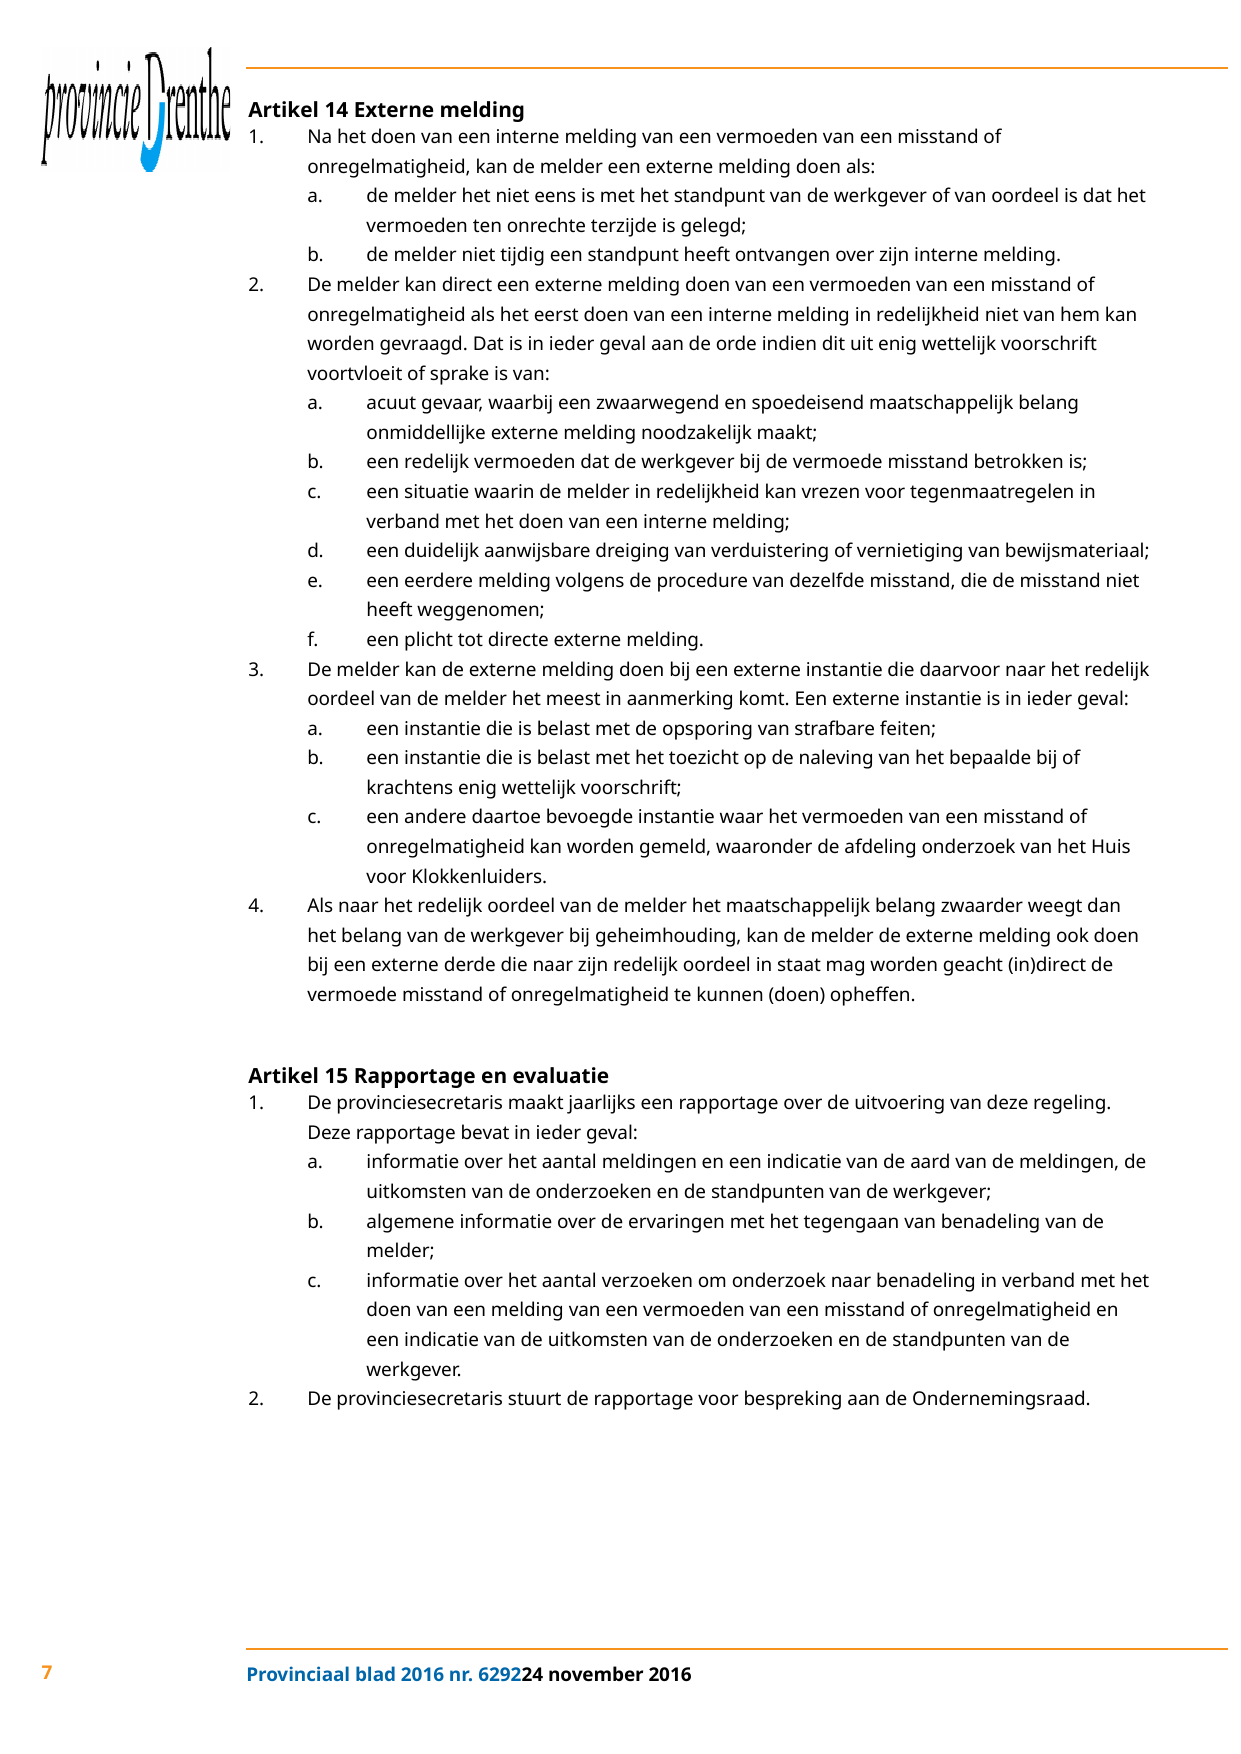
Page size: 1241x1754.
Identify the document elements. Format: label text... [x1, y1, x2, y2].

list De provinciesecretaris stuurt de rapportage voor bespreking aan de Ondernemingsraad. [248, 1385, 1152, 1411]
list de melder het niet eens is met het standpunt van de werkgever of van oordeel is dat het vermoeden ten onrechte terzijde is gelegd; [307, 182, 1152, 238]
text Artikel 14 Externe melding [248, 95, 1152, 123]
list een andere daartoe bevoegde instantie waar het vermoeden van een misstand of onregelmatigheid kan worden gemeld, waaronder de afdeling onderzoek van het Huis voor Klokkenluiders. [307, 804, 1152, 888]
picture [41, 47, 231, 172]
list De melder kan direct een externe melding doen van een vermoeden van een misstand of onregelmatigheid als het eerst doen van een interne melding in redelijkheid niet van hem kan worden gevraagd. Dat is in ieder geval aan de orde indien dit uit enig wettelijk voorschrift voortvloeit of sprake is van: [248, 271, 1152, 386]
list een instantie die is belast met de opsporing van strafbare feiten; [307, 715, 1152, 741]
list De melder kan de externe melding doen bij een externe instantie die daarvoor naar het redelijk oordeel van de melder het meest in aanmerking komt. Een externe instantie is in ieder geval: [248, 656, 1152, 711]
list informatie over het aantal verzoeken om onderzoek naar benadeling in verband met het doen van een melding van een vermoeden van een misstand of onregelmatigheid en een indicatie van de uitkomsten van de onderzoeken en de standpunten van de werkgever. [307, 1267, 1152, 1382]
list een instantie die is belast met het toezicht op de naleving van het bepaalde bij of krachtens enig wettelijk voorschrift; [307, 744, 1152, 800]
text Artikel 15 Rapportage en evaluatie [248, 1061, 1152, 1089]
list Na het doen van een interne melding van een vermoeden van een misstand of onregelmatigheid, kan de melder een externe melding doen als: [248, 123, 1152, 178]
list een situatie waarin de melder in redelijkheid kan vrezen voor tegenmaatregelen in verband met het doen van een interne melding; [307, 478, 1152, 533]
list algemene informatie over de ervaringen met het tegengaan van benadeling van de melder; [307, 1208, 1152, 1263]
list een plicht tot directe externe melding. [307, 626, 1152, 652]
list Als naar het redelijk oordeel van de melder het maatschappelijk belang zwaarder weegt dan het belang van de werkgever bij geheimhouding, kan de melder de externe melding ook doen bij een externe derde die naar zijn redelijk oordeel in staat mag worden geacht (in)direct de vermoede misstand of onregelmatigheid te kunnen (doen) opheffen. [248, 892, 1152, 1007]
list een redelijk vermoeden dat de werkgever bij de vermoede misstand betrokken is; [307, 449, 1152, 474]
list acuut gevaar, waarbij een zwaarwegend en spoedeisend maatschappelijk belang onmiddellijke externe melding noodzakelijk maakt; [307, 389, 1152, 445]
list informatie over het aantal meldingen en een indicatie van de aard van de meldingen, de uitkomsten van de onderzoeken en de standpunten van de werkgever; [307, 1149, 1152, 1204]
list een duidelijk aanwijsbare dreiging van verduistering of vernietiging van bewijsmateriaal; [307, 537, 1152, 563]
list De provinciesecretaris maakt jaarlijks een rapportage over de uitvoering van deze regeling. Deze rapportage bevat in ieder geval: [248, 1089, 1152, 1145]
list een eerdere melding volgens de procedure van dezelfde misstand, die de misstand niet heeft weggenomen; [307, 567, 1152, 622]
list de melder niet tijdig een standpunt heeft ontvangen over zijn interne melding. [307, 242, 1152, 267]
